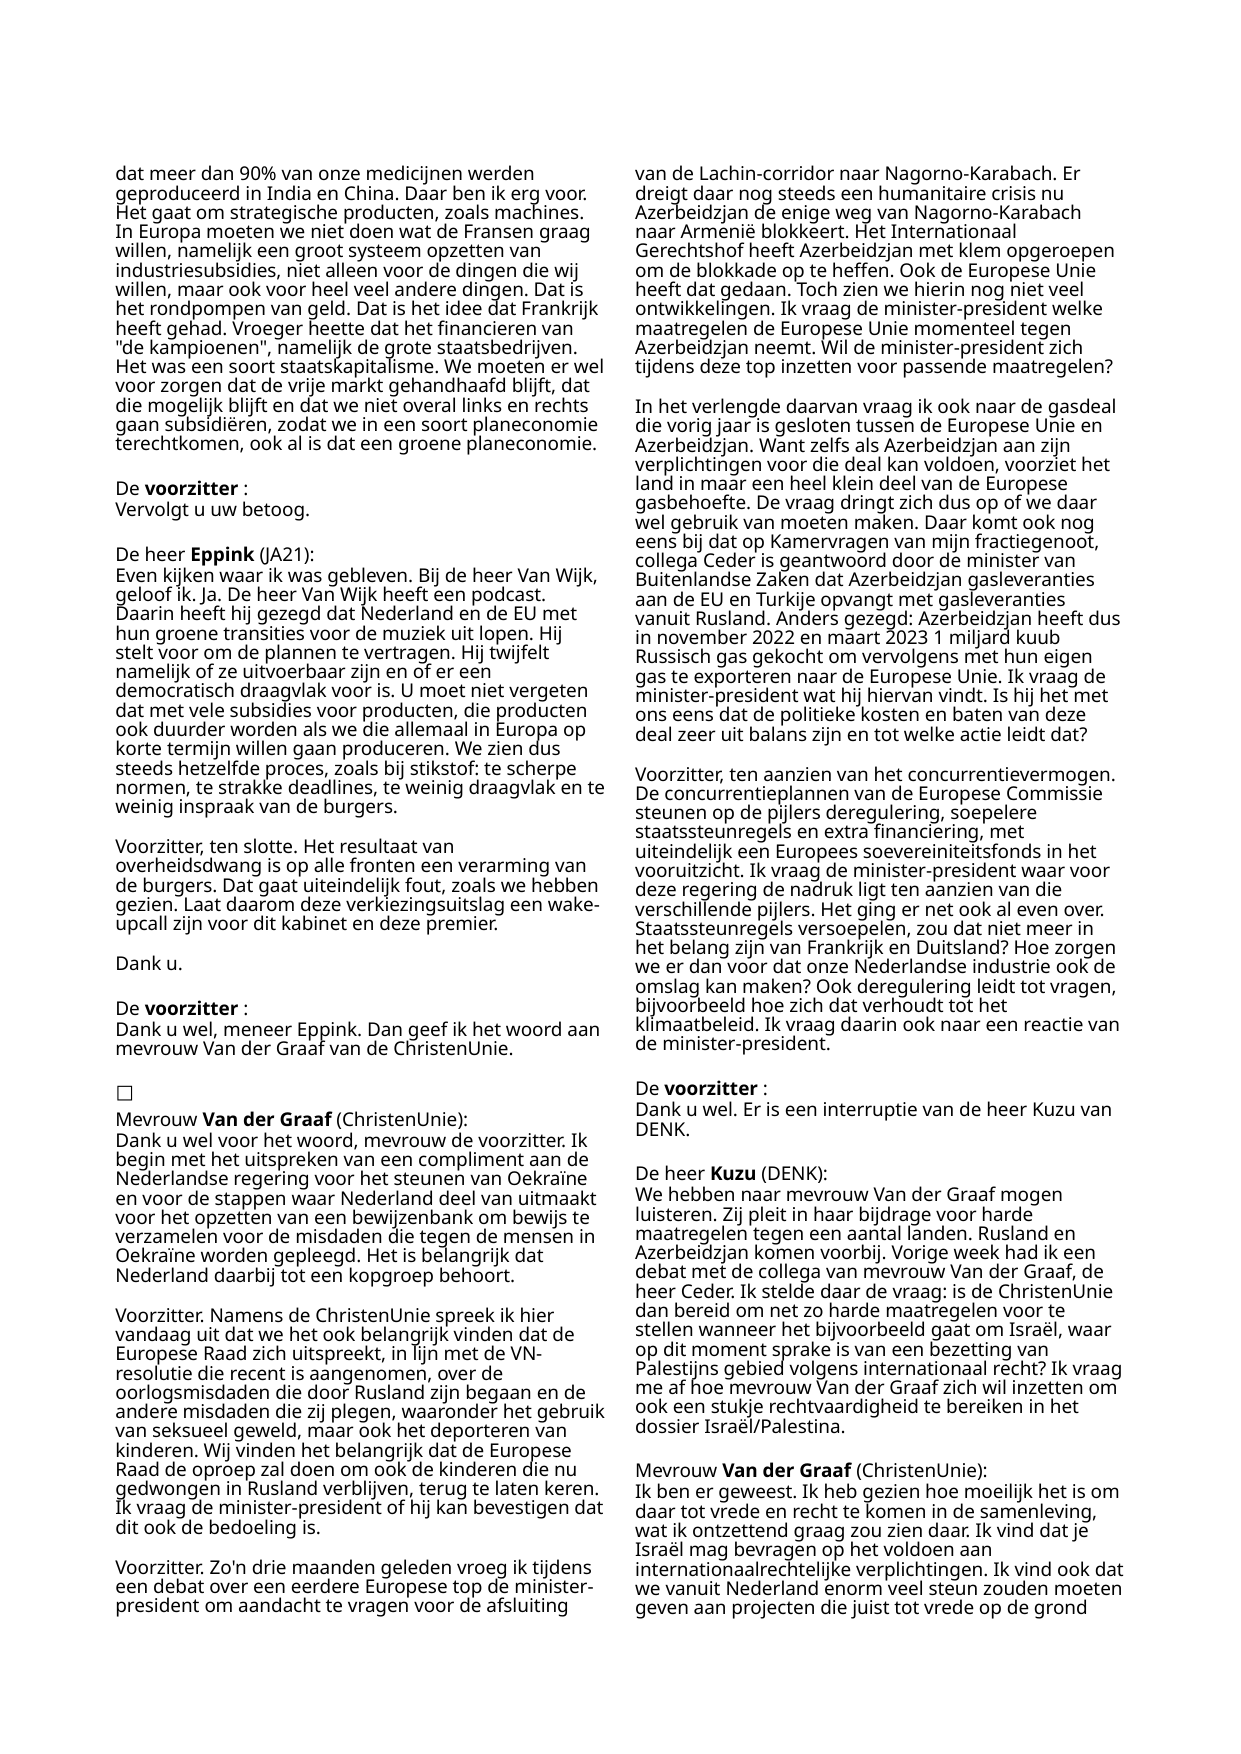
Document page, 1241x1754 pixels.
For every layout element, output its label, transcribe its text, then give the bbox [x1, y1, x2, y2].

text ⬜ [115, 1080, 605, 1106]
text De voorzitter : [635, 1076, 1125, 1101]
text Ik ben er geweest. Ik heb gezien hoe moeilijk het is om daar tot vrede en recht te komen in de samenleving, wat ik ontzettend graag zou zien daar. Ik vind dat je Israël mag bevragen op het voldoen aan internationaalrechtelijke verplichtingen. Ik vind ook dat we vanuit Nederland enorm veel steun zouden moeten geven aan projecten die juist tot vrede op de grond [635, 1483, 1125, 1618]
text Dank u wel. Er is een interruptie van de heer Kuzu van DENK. [635, 1101, 1125, 1140]
text De heer Kuzu (DENK): [635, 1161, 1125, 1186]
text In het verlengde daarvan vraag ik ook naar de gasdeal die vorig jaar is gesloten tussen de Europese Unie en Azerbeidzjan. Want zelfs als Azerbeidzjan aan zijn verplichtingen voor die deal kan voldoen, voorziet het land in maar een heel klein deel van de Europese gasbehoefte. De vraag dringt zich dus op of we daar wel gebruik van moeten maken. Daar komt ook nog eens bij dat op Kamervragen van mijn fractiegenoot, collega Ceder is geantwoord door de minister van Buitenlandse Zaken dat Azerbeidzjan gasleveranties aan de EU en Turkije opvangt met gasleveranties vanuit Rusland. Anders gezegd: Azerbeidzjan heeft dus in november 2022 en maart 2023 1 miljard kuub Russisch gas gekocht om vervolgens met hun eigen gas te exporteren naar de Europese Unie. Ik vraag de minister-president wat hij hiervan vindt. Is hij het met ons eens dat de politieke kosten en baten van deze deal zeer uit balans zijn en tot welke actie leidt dat? [635, 398, 1125, 745]
text De voorzitter : [115, 475, 605, 501]
text Voorzitter. Zo'n drie maanden geleden vroeg ik tijdens een debat over een eerdere Europese top de minister-president om aandacht te vragen voor de afsluiting [115, 1559, 605, 1616]
text Voorzitter, ten aanzien van het concurrentievermogen. De concurrentieplannen van de Europese Commissie steunen op de pijlers deregulering, soepelere staatssteunregels en extra financiering, met uiteindelijk een Europees soevereiniteitsfonds in het vooruitzicht. Ik vraag de minister-president waar voor deze regering de nadruk ligt ten aanzien van die verschillende pijlers. Het ging er net ook al even over. Staatssteunregels versoepelen, zou dat niet meer in het belang zijn van Frankrijk en Duitsland? Hoe zorgen we er dan voor dat onze Nederlandse industrie ook de omslag kan maken? Ook deregulering leidt tot vragen, bijvoorbeeld hoe zich dat verhoudt tot het klimaatbeleid. Ik vraag daarin ook naar een reactie van de minister-president. [635, 766, 1125, 1055]
text Voorzitter, ten slotte. Het resultaat van overheidsdwang is op alle fronten een verarming van de burgers. Dat gaat uiteindelijk fout, zoals we hebben gezien. Laat daarom deze verkiezingsuitslag een wake-upcall zijn voor dit kabinet en deze premier. [115, 838, 605, 934]
text Mevrouw Van der Graaf (ChristenUnie): [635, 1458, 1125, 1483]
text Mevrouw Van der Graaf (ChristenUnie): [115, 1106, 605, 1132]
text Dank u wel voor het woord, mevrouw de voorzitter. Ik begin met het uitspreken van een compliment aan de Nederlandse regering voor het steunen van Oekraïne en voor de stappen waar Nederland deel van uitmaakt voor het opzetten van een bewijzenbank om bewijs te verzamelen voor de misdaden die tegen de mensen in Oekraïne worden gepleegd. Het is belangrijk dat Nederland daarbij tot een kopgroep behoort. [115, 1132, 605, 1286]
text Voorzitter. Namens de ChristenUnie spreek ik hier vandaag uit dat we het ook belangrijk vinden dat de Europese Raad zich uitspreekt, in lijn met de VN-resolutie die recent is aangenomen, over de oorlogsmisdaden die door Rusland zijn begaan en de andere misdaden die zij plegen, waaronder het gebruik van seksueel geweld, maar ook het deporteren van kinderen. Wij vinden het belangrijk dat de Europese Raad de oproep zal doen om ook de kinderen die nu gedwongen in Rusland verblijven, terug te laten keren. Ik vraag de minister-president of hij kan bevestigen dat dit ook de bedoeling is. [115, 1307, 605, 1538]
text Dank u. [115, 955, 605, 974]
text Even kijken waar ik was gebleven. Bij de heer Van Wijk, geloof ik. Ja. De heer Van Wijk heeft een podcast. Daarin heeft hij gezegd dat Nederland en de EU met hun groene transities voor de muziek uit lopen. Hij stelt voor om de plannen te vertragen. Hij twijfelt namelijk of ze uitvoerbaar zijn en of er een democratisch draagvlak voor is. U moet niet vergeten dat met vele subsidies voor producten, die producten ook duurder worden als we die allemaal in Europa op korte termijn willen gaan produceren. We zien dus steeds hetzelfde proces, zoals bij stikstof: te scherpe normen, te strakke deadlines, te weinig draagvlak en te weinig inspraak van de burgers. [115, 567, 605, 817]
text De voorzitter : [115, 995, 605, 1021]
text dat meer dan 90% van onze medicijnen werden geproduceerd in India en China. Daar ben ik erg voor. Het gaat om strategische producten, zoals machines. In Europa moeten we niet doen wat de Fransen graag willen, namelijk een groot systeem opzetten van industriesubsidies, niet alleen voor de dingen die wij willen, maar ook voor heel veel andere dingen. Dat is het rondpompen van geld. Dat is het idee dat Frankrijk heeft gehad. Vroeger heette dat het financieren van "de kampioenen", namelijk de grote staatsbedrijven. Het was een soort staatskapitalisme. We moeten er wel voor zorgen dat de vrije markt gehandhaafd blijft, dat die mogelijk blijft en dat we niet overal links en rechts gaan subsidiëren, zodat we in een soort planeconomie terechtkomen, ook al is dat een groene planeconomie. [115, 165, 605, 454]
text De heer Eppink (JA21): [115, 541, 605, 567]
text van de Lachin-corridor naar Nagorno-Karabach. Er dreigt daar nog steeds een humanitaire crisis nu Azerbeidzjan de enige weg van Nagorno-Karabach naar Armenië blokkeert. Het Internationaal Gerechtshof heeft Azerbeidzjan met klem opgeroepen om de blokkade op te heffen. Ook de Europese Unie heeft dat gedaan. Toch zien we hierin nog niet veel ontwikkelingen. Ik vraag de minister-president welke maatregelen de Europese Unie momenteel tegen Azerbeidzjan neemt. Wil de minister-president zich tijdens deze top inzetten voor passende maatregelen? [635, 165, 1125, 377]
text Vervolgt u uw betoog. [115, 501, 605, 520]
text Dank u wel, meneer Eppink. Dan geef ik het woord aan mevrouw Van der Graaf van de ChristenUnie. [115, 1021, 605, 1059]
text We hebben naar mevrouw Van der Graaf mogen luisteren. Zij pleit in haar bijdrage voor harde maatregelen tegen een aantal landen. Rusland en Azerbeidzjan komen voorbij. Vorige week had ik een debat met de collega van mevrouw Van der Graaf, de heer Ceder. Ik stelde daar de vraag: is de ChristenUnie dan bereid om net zo harde maatregelen voor te stellen wanneer het bijvoorbeeld gaat om Israël, waar op dit moment sprake is van een bezetting van Palestijns gebied volgens internationaal recht? Ik vraag me af hoe mevrouw Van der Graaf zich wil inzetten om ook een stukje rechtvaardigheid te bereiken in het dossier Israël/Palestina. [635, 1186, 1125, 1437]
